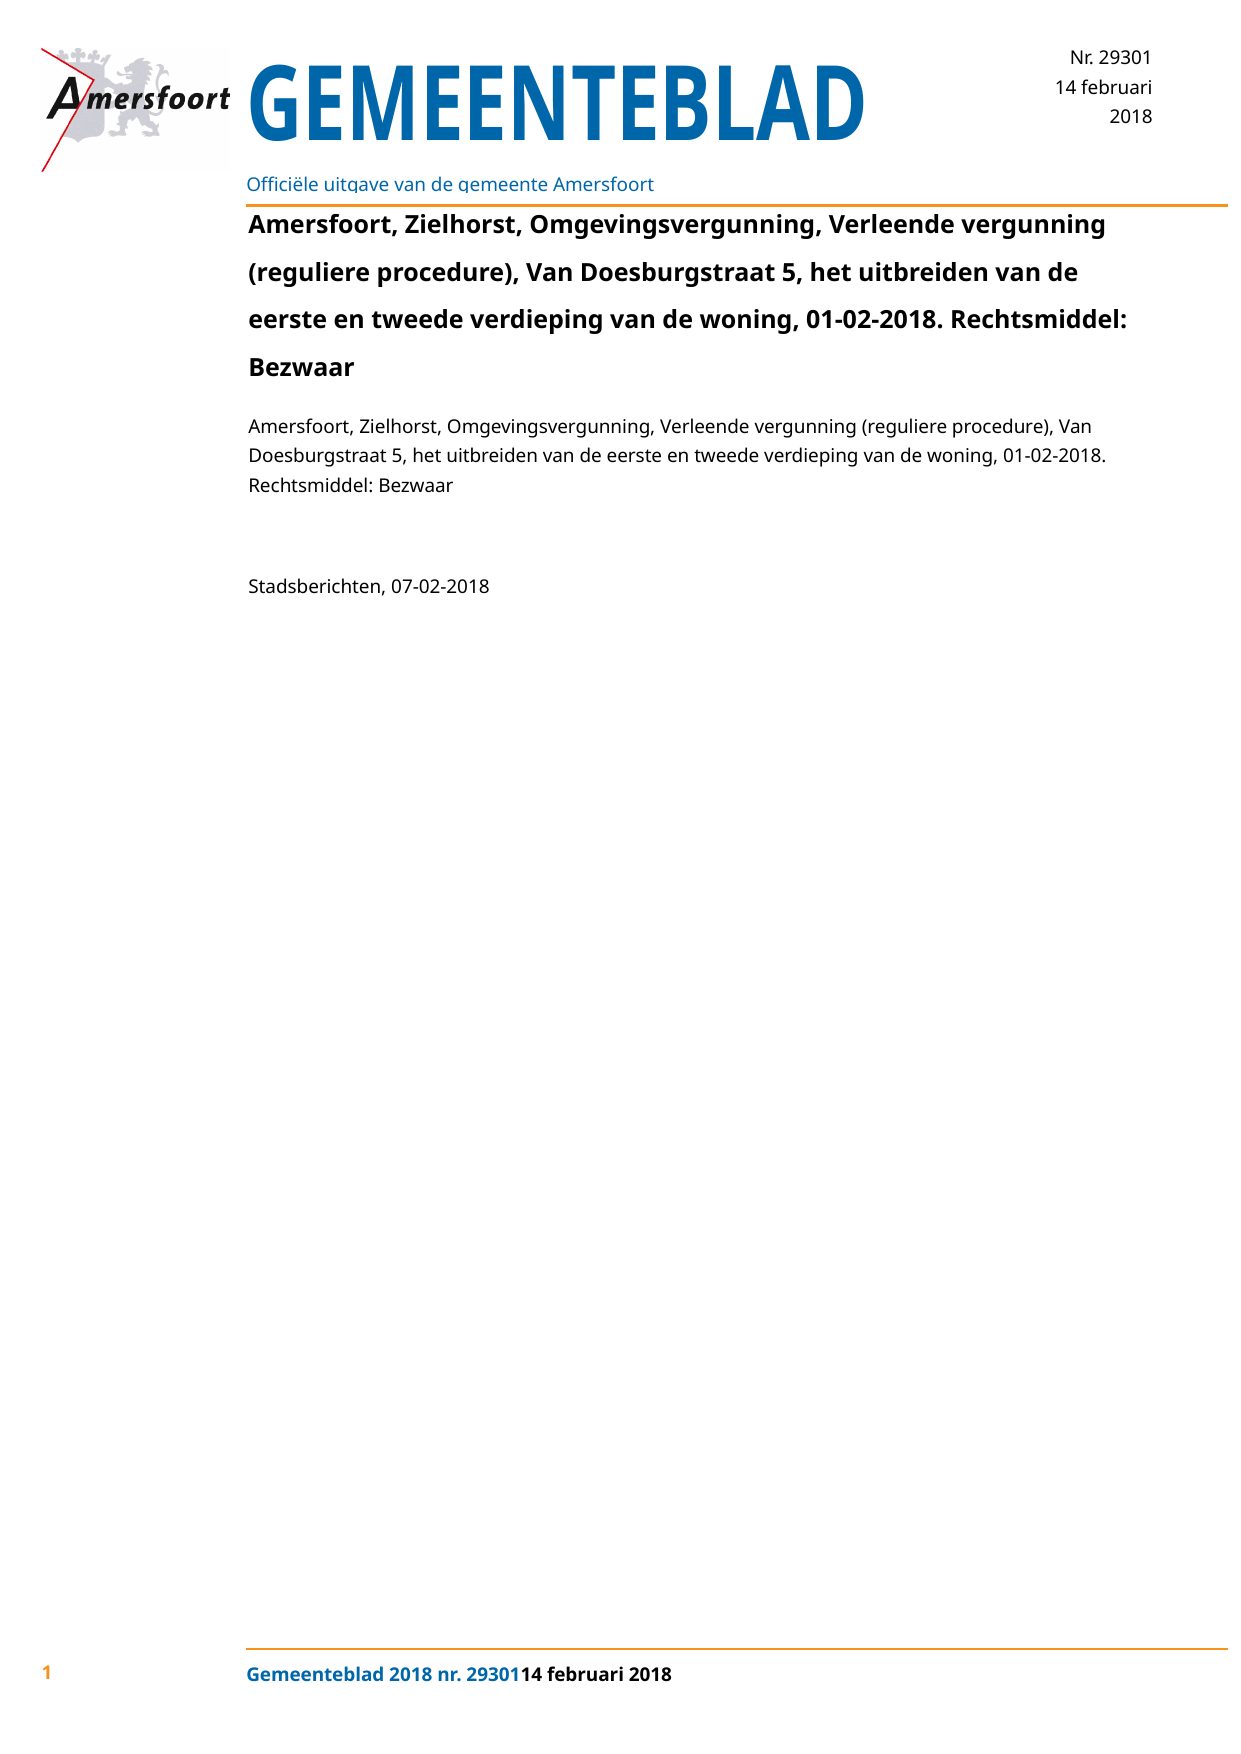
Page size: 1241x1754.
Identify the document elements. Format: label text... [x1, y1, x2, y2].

text Amersfoort, Zielhorst, Omgevingsvergunning, Verleende vergunning (reguliere procedure), Van Doesburgstraat 5, het uitbreiden van de eerste en tweede verdieping van de woning, 01-02-2018. Rechtsmiddel: Bezwaar [248, 413, 1152, 498]
text Stadsberichten, 07-02-2018 [248, 573, 1152, 599]
picture [41, 47, 231, 172]
text Amersfoort, Zielhorst, Omgevingsvergunning, Verleende vergunning (reguliere procedure), Van Doesburgstraat 5, het uitbreiden van de eerste en tweede verdieping van de woning, 01-02-2018. Rechtsmiddel: Bezwaar [248, 207, 1152, 384]
